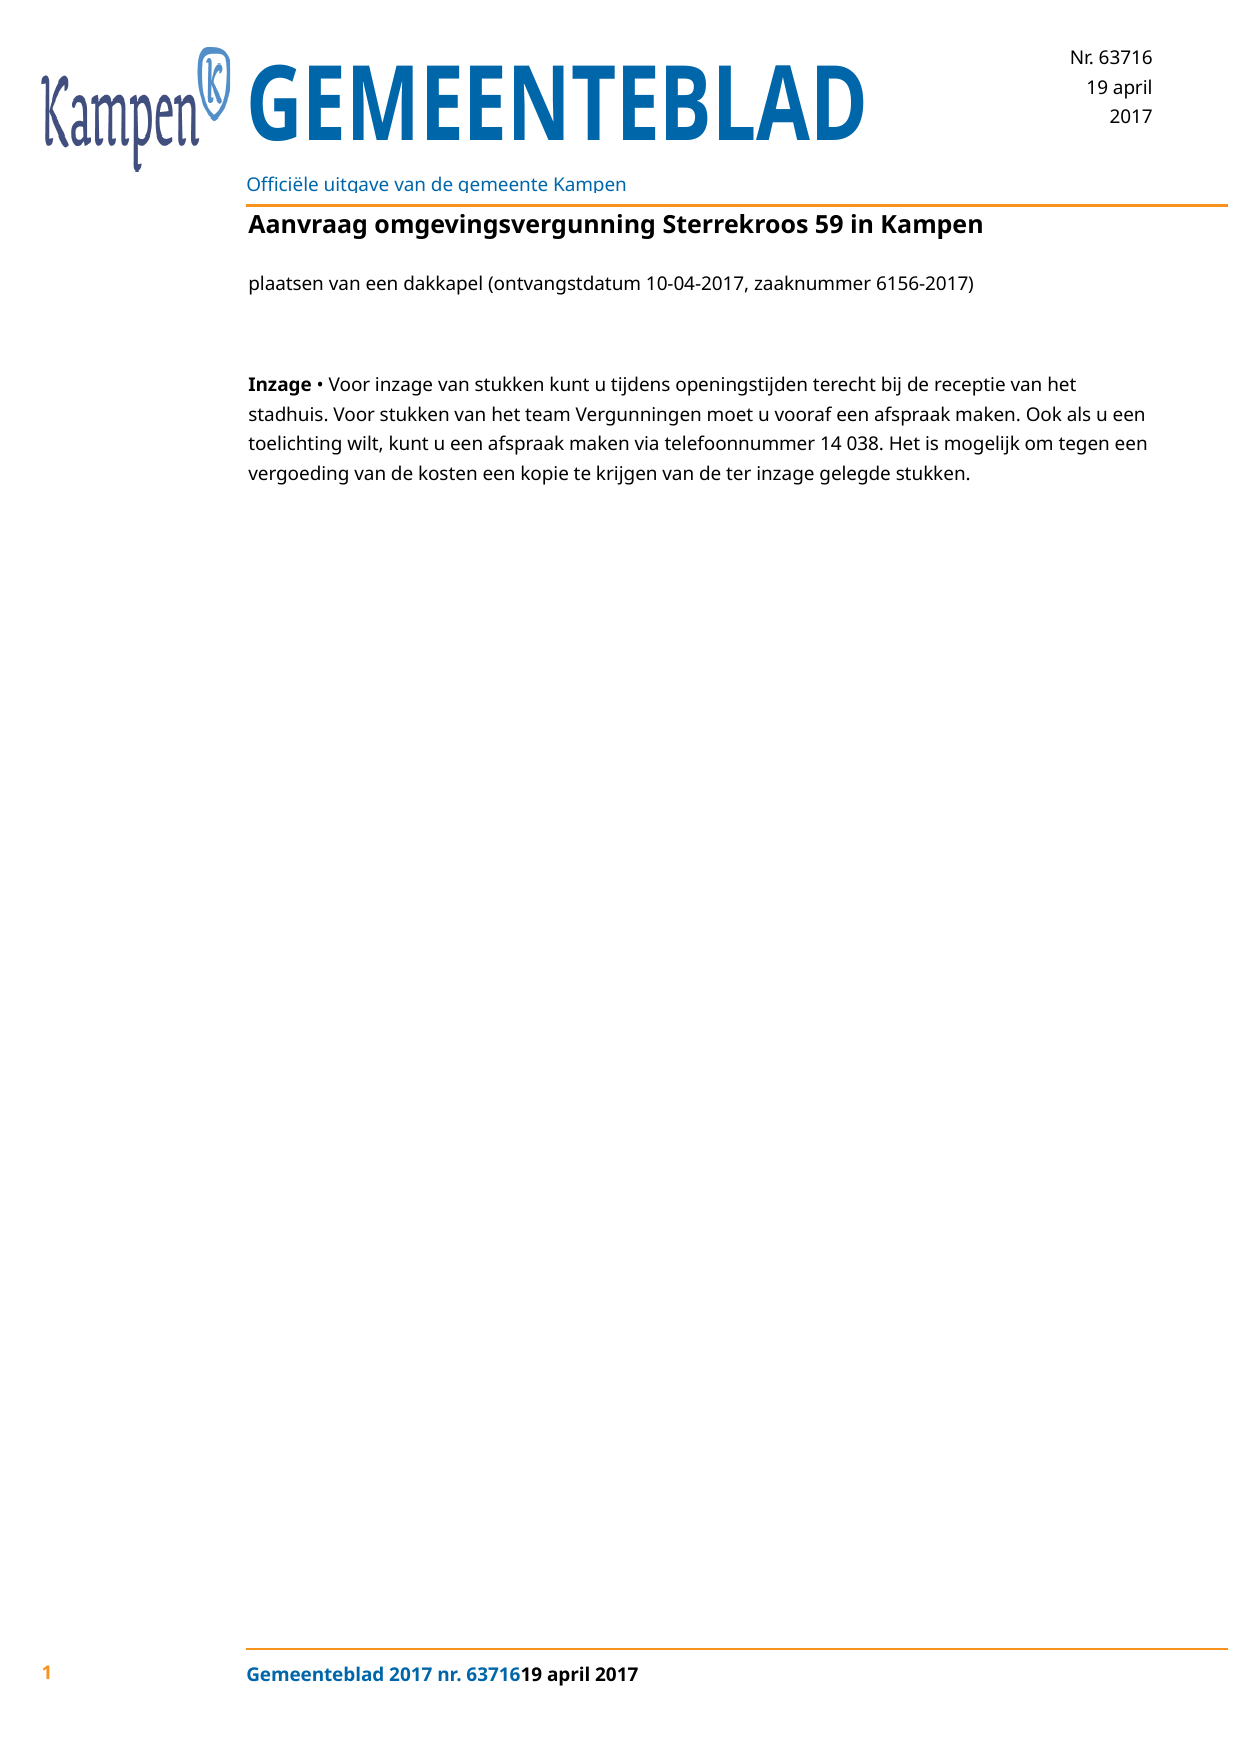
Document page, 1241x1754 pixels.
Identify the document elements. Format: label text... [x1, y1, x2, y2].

text Aanvraag omgevingsvergunning Sterrekroos 59 in Kampen [248, 207, 1152, 241]
picture [41, 47, 231, 172]
text plaatsen van een dakkapel (ontvangstdatum 10-04-2017, zaaknummer 6156-2017) [248, 270, 1152, 296]
text Inzage • Voor inzage van stukken kunt u tijdens openingstijden terecht bij de receptie van het stadhuis. Voor stukken van het team Vergunningen moet u vooraf een afspraak maken. Ook als u een toelichting wilt, kunt u een afspraak maken via telefoonnummer 14 038. Het is mogelijk om tegen een vergoeding van de kosten een kopie te krijgen van de ter inzage gelegde stukken. [248, 371, 1152, 486]
